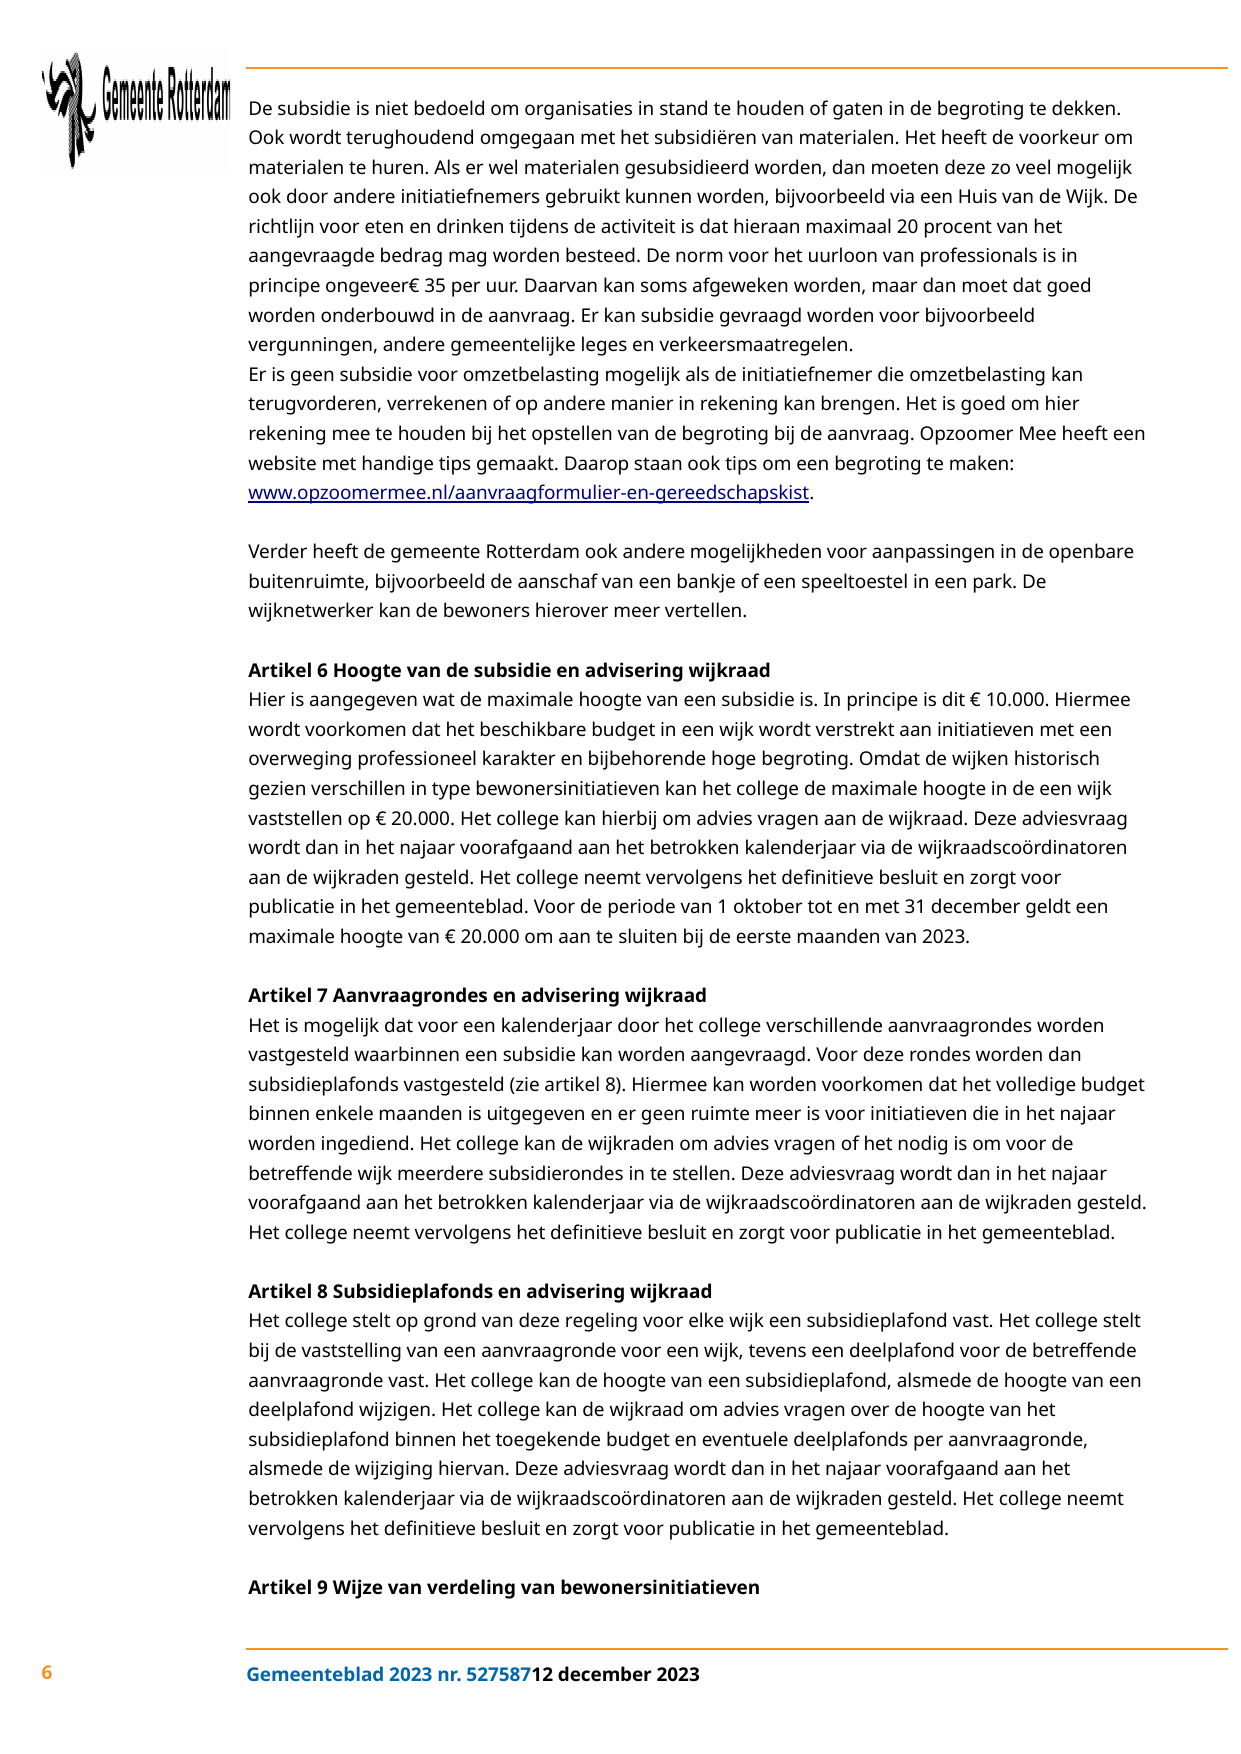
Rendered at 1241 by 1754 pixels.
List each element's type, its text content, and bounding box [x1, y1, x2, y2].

picture [41, 47, 231, 172]
text Artikel 9 Wijze van verdeling van bewonersinitiatieven [248, 1574, 1152, 1600]
text Het is mogelijk dat voor een kalenderjaar door het college verschillende aanvraagrondes worden vastgesteld waarbinnen een subsidie kan worden aangevraagd. Voor deze rondes worden dan subsidieplafonds vastgesteld (zie artikel 8). Hiermee kan worden voorkomen dat het volledige budget binnen enkele maanden is uitgegeven en er geen ruimte meer is voor initiatieven die in het najaar worden ingediend. Het college kan de wijkraden om advies vragen of het nodig is om voor de betreffende wijk meerdere subsidierondes in te stellen. Deze adviesvraag wordt dan in het najaar voorafgaand aan het betrokken kalenderjaar via de wijkraadscoördinatoren aan de wijkraden gesteld. Het college neemt vervolgens het definitieve besluit en zorgt voor publicatie in het gemeenteblad. [248, 1012, 1152, 1245]
text Artikel 7 Aanvraagrondes en advisering wijkraad [248, 982, 1152, 1008]
text Artikel 6 Hoogte van de subsidie en advisering wijkraad [248, 657, 1152, 683]
text Het college stelt op grond van deze regeling voor elke wijk een subsidieplafond vast. Het college stelt bij de vaststelling van een aanvraagronde voor een wijk, tevens een deelplafond voor de betreffende aanvraagronde vast. Het college kan de hoogte van een subsidieplafond, alsmede de hoogte van een deelplafond wijzigen. Het college kan de wijkraad om advies vragen over de hoogte van het subsidieplafond binnen het toegekende budget en eventuele deelplafonds per aanvraagronde, alsmede de wijziging hiervan. Deze adviesvraag wordt dan in het najaar voorafgaand aan het betrokken kalenderjaar via de wijkraadscoördinatoren aan de wijkraden gesteld. Het college neemt vervolgens het definitieve besluit en zorgt voor publicatie in het gemeenteblad. [248, 1308, 1152, 1541]
text Verder heeft de gemeente Rotterdam ook andere mogelijkheden voor aanpassingen in de openbare buitenruimte, bijvoorbeeld de aanschaf van een bankje of een speeltoestel in een park. De wijknetwerker kan de bewoners hierover meer vertellen. [248, 538, 1152, 623]
text Artikel 8 Subsidieplafonds en advisering wijkraad [248, 1278, 1152, 1304]
text Er is geen subsidie voor omzetbelasting mogelijk als de initiatiefnemer die omzetbelasting kan terugvorderen, verrekenen of op andere manier in rekening kan brengen. Het is goed om hier rekening mee te houden bij het opstellen van de begroting bij de aanvraag. Opzoomer Mee heeft een website met handige tips gemaakt. Daarop staan ook tips om een begroting te maken: www.opzoomermee.nl/aanvraagformulier-en-gereedschapskist. [248, 361, 1152, 505]
text De subsidie is niet bedoeld om organisaties in stand te houden of gaten in de begroting te dekken. Ook wordt terughoudend omgegaan met het subsidiëren van materialen. Het heeft de voorkeur om materialen te huren. Als er wel materialen gesubsidieerd worden, dan moeten deze zo veel mogelijk ook door andere initiatiefnemers gebruikt kunnen worden, bijvoorbeeld via een Huis van de Wijk. De richtlijn voor eten en drinken tijdens de activiteit is dat hieraan maximaal 20 procent van het aangevraagde bedrag mag worden besteed. De norm voor het uurloon van professionals is in principe ongeveer€ 35 per uur. Daarvan kan soms afgeweken worden, maar dan moet dat goed worden onderbouwd in de aanvraag. Er kan subsidie gevraagd worden voor bijvoorbeeld vergunningen, andere gemeentelijke leges en verkeersmaatregelen. [248, 95, 1152, 357]
text Hier is aangegeven wat de maximale hoogte van een subsidie is. In principe is dit € 10.000. Hiermee wordt voorkomen dat het beschikbare budget in een wijk wordt verstrekt aan initiatieven met een overweging professioneel karakter en bijbehorende hoge begroting. Omdat de wijken historisch gezien verschillen in type bewonersinitiatieven kan het college de maximale hoogte in de een wijk vaststellen op € 20.000. Het college kan hierbij om advies vragen aan de wijkraad. Deze adviesvraag wordt dan in het najaar voorafgaand aan het betrokken kalenderjaar via de wijkraadscoördinatoren aan de wijkraden gesteld. Het college neemt vervolgens het definitieve besluit en zorgt voor publicatie in het gemeenteblad. Voor de periode van 1 oktober tot en met 31 december geldt een maximale hoogte van € 20.000 om aan te sluiten bij de eerste maanden van 2023. [248, 686, 1152, 949]
